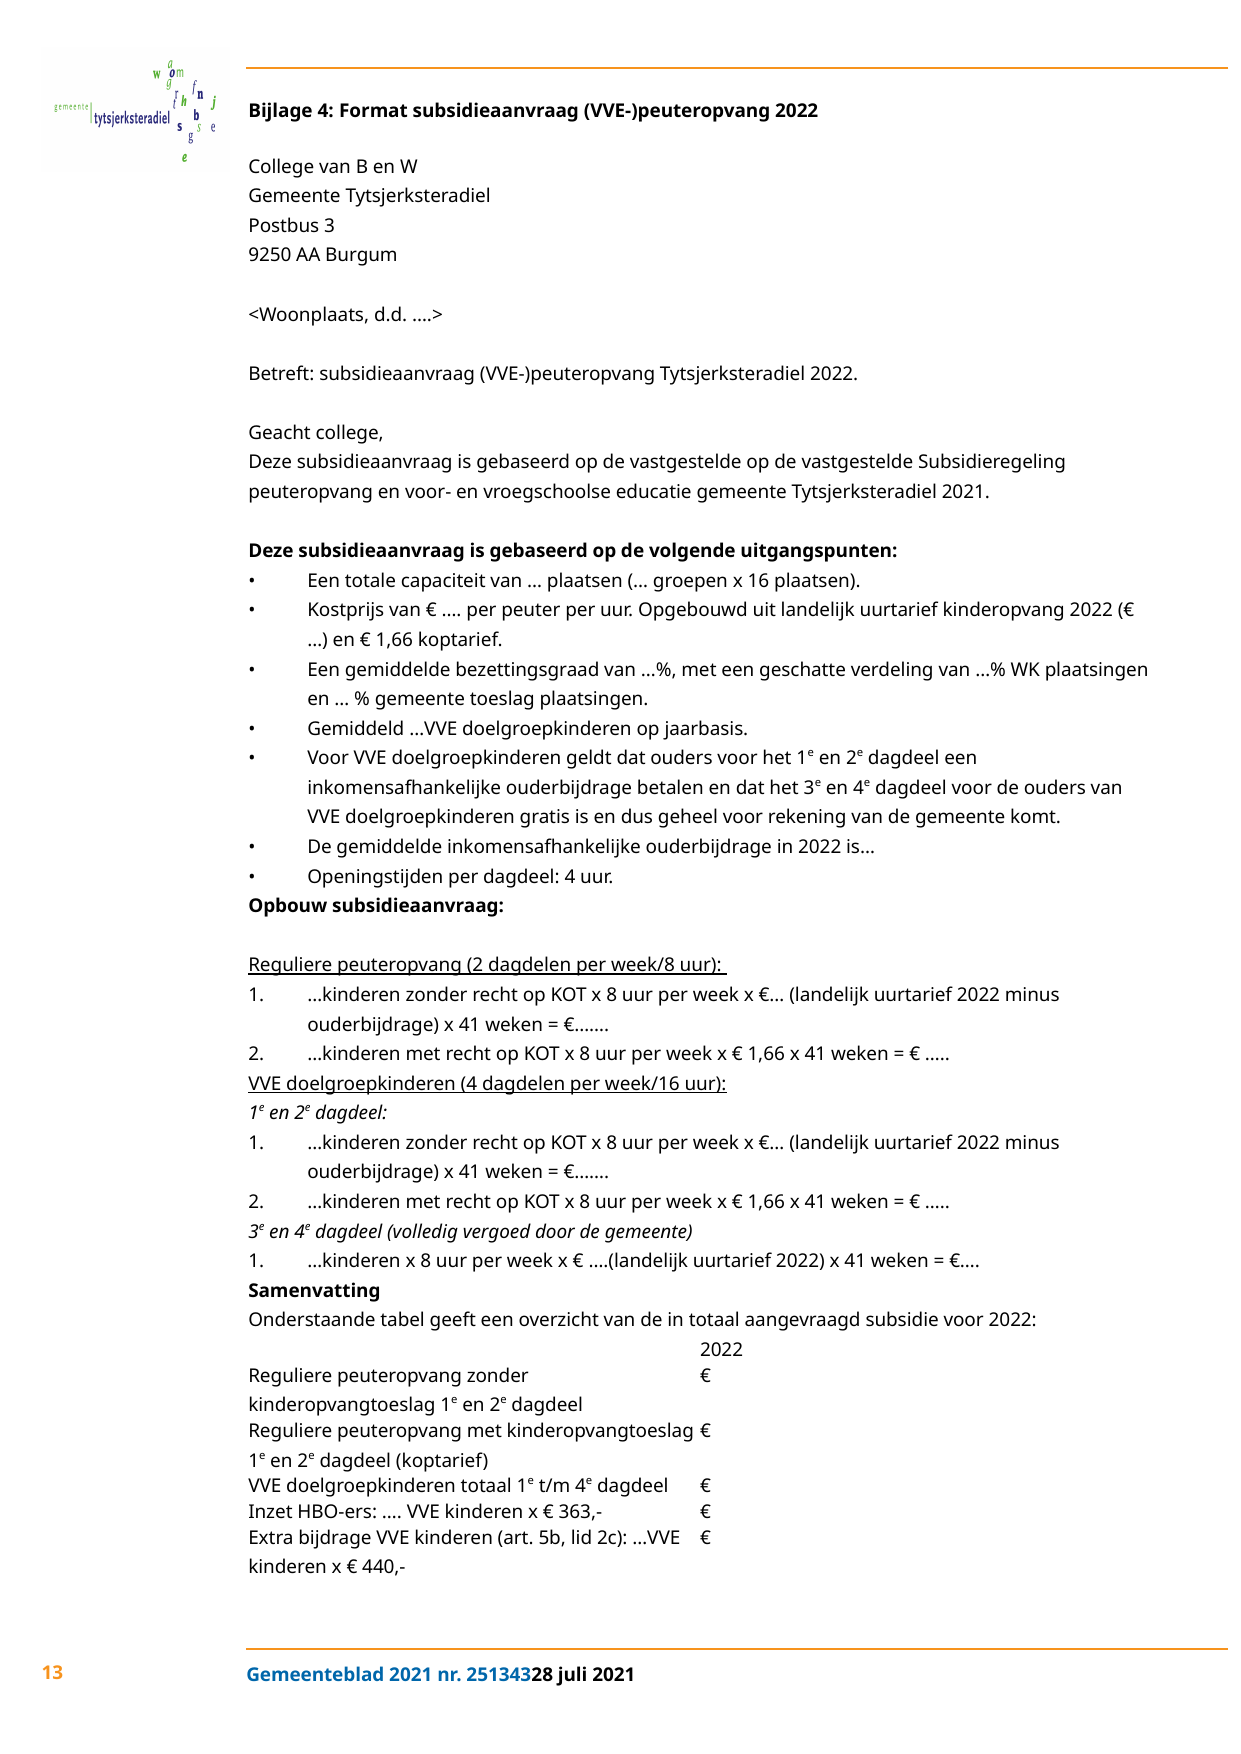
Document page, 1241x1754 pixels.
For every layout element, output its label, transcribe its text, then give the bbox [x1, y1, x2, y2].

list …kinderen met recht op KOT x 8 uur per week x € 1,66 x 41 weken = € ….. [248, 1188, 1152, 1214]
list Voor VVE doelgroepkinderen geldt dat ouders voor het 1e en 2e dagdeel een inkomensafhankelijke ouderbijdrage betalen en dat het 3e en 4e dagdeel voor de ouders van VVE doelgroepkinderen gratis is en dus geheel voor rekening van de gemeente komt. [248, 744, 1152, 829]
table_cell € [700, 1524, 1152, 1579]
text Reguliere peuteropvang (2 dagdelen per week/8 uur): [248, 952, 1152, 977]
table_header [248, 1336, 700, 1362]
table_cell [248, 1580, 700, 1605]
text 1e en 2e dagdeel: [248, 1099, 1152, 1125]
list Een totale capaciteit van … plaatsen (… groepen x 16 plaatsen). [248, 567, 1152, 593]
picture [41, 47, 231, 172]
list Kostprijs van € …. per peuter per uur. Opgebouwd uit landelijk uurtarief kinderopvang 2022 (€…) en € 1,66 koptarief. [248, 597, 1152, 652]
table_cell € [700, 1473, 1152, 1498]
list …kinderen zonder recht op KOT x 8 uur per week x €… (landelijk uurtarief 2022 minus ouderbijdrage) x 41 weken = €……. [248, 1129, 1152, 1184]
list De gemiddelde inkomensafhankelijke ouderbijdrage in 2022 is… [248, 833, 1152, 859]
text <Woonplaats, d.d. ….> [248, 301, 1152, 327]
table_header 2022 [700, 1336, 1152, 1362]
text Deze subsidieaanvraag is gebaseerd op de vastgestelde op de vastgestelde Subsidieregeling peuteropvang en voor- en vroegschoolse educatie gemeente Tytsjerksteradiel 2021. [248, 449, 1152, 504]
text Postbus 3 [248, 212, 1152, 238]
table_cell € [700, 1418, 1152, 1473]
table_cell [700, 1580, 1152, 1605]
text Deze subsidieaanvraag is gebaseerd op de volgende uitgangspunten: [248, 537, 1152, 563]
table_cell € [700, 1362, 1152, 1417]
text 3e en 4e dagdeel (volledig vergoed door de gemeente) [248, 1218, 1152, 1244]
table_cell € [700, 1499, 1152, 1524]
text VVE doelgroepkinderen (4 dagdelen per week/16 uur): [248, 1070, 1152, 1096]
table_cell Extra bijdrage VVE kinderen (art. 5b, lid 2c): …VVE kinderen x € 440,- [248, 1524, 700, 1579]
text Gemeente Tytsjerksteradiel [248, 182, 1152, 208]
text Betreft: subsidieaanvraag (VVE-)peuteropvang Tytsjerksteradiel 2022. [248, 360, 1152, 386]
list Gemiddeld …VVE doelgroepkinderen op jaarbasis. [248, 715, 1152, 741]
list Openingstijden per dagdeel: 4 uur. [248, 863, 1152, 889]
list …kinderen met recht op KOT x 8 uur per week x € 1,66 x 41 weken = € ….. [248, 1040, 1152, 1066]
table_cell Inzet HBO-ers: …. VVE kinderen x € 363,- [248, 1499, 700, 1524]
text Samenvatting [248, 1277, 1152, 1303]
text Geacht college, [248, 419, 1152, 445]
list Een gemiddelde bezettingsgraad van …%, met een geschatte verdeling van …% WK plaatsingen en … % gemeente toeslag plaatsingen. [248, 656, 1152, 711]
table_cell Reguliere peuteropvang met kinderopvangtoeslag 1e en 2e dagdeel (koptarief) [248, 1418, 700, 1473]
table_cell VVE doelgroepkinderen totaal 1e t/m 4e dagdeel [248, 1473, 700, 1498]
text College van B en W [248, 153, 1152, 179]
text Onderstaande tabel geeft een overzicht van de in totaal aangevraagd subsidie voor 2022: [248, 1307, 1152, 1332]
list …kinderen zonder recht op KOT x 8 uur per week x €… (landelijk uurtarief 2022 minus ouderbijdrage) x 41 weken = €……. [248, 981, 1152, 1037]
table_cell Reguliere peuteropvang zonder kinderopvangtoeslag 1e en 2e dagdeel [248, 1362, 700, 1417]
text 9250 AA Burgum [248, 242, 1152, 267]
text Bijlage 4: Format subsidieaanvraag (VVE-)peuteropvang 2022 [248, 95, 1152, 123]
list …kinderen x 8 uur per week x € ….(landelijk uurtarief 2022) x 41 weken = €…. [248, 1247, 1152, 1273]
text Opbouw subsidieaanvraag: [248, 892, 1152, 918]
